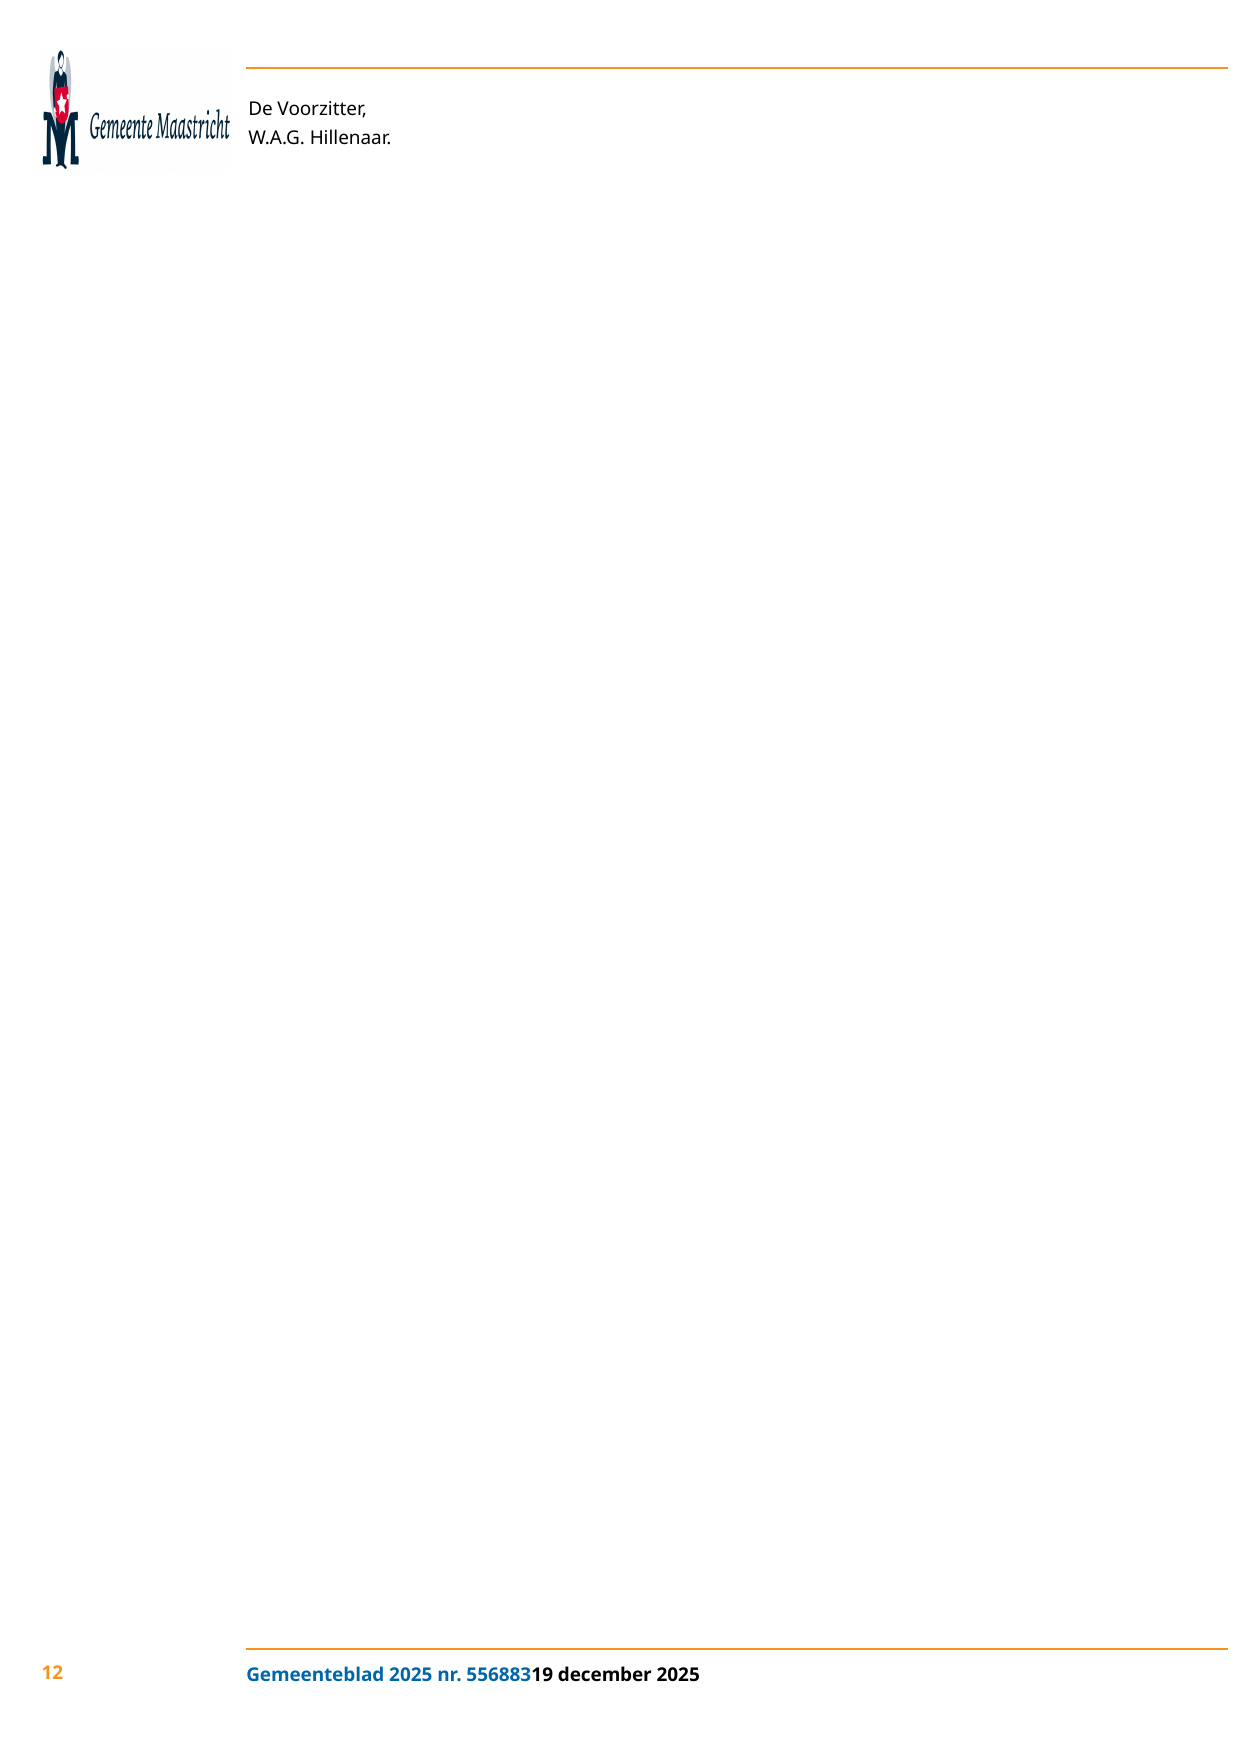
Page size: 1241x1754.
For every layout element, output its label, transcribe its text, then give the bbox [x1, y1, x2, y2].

text De Voorzitter, [248, 95, 1152, 121]
text W.A.G. Hillenaar. [248, 124, 1152, 150]
picture [41, 47, 231, 172]
